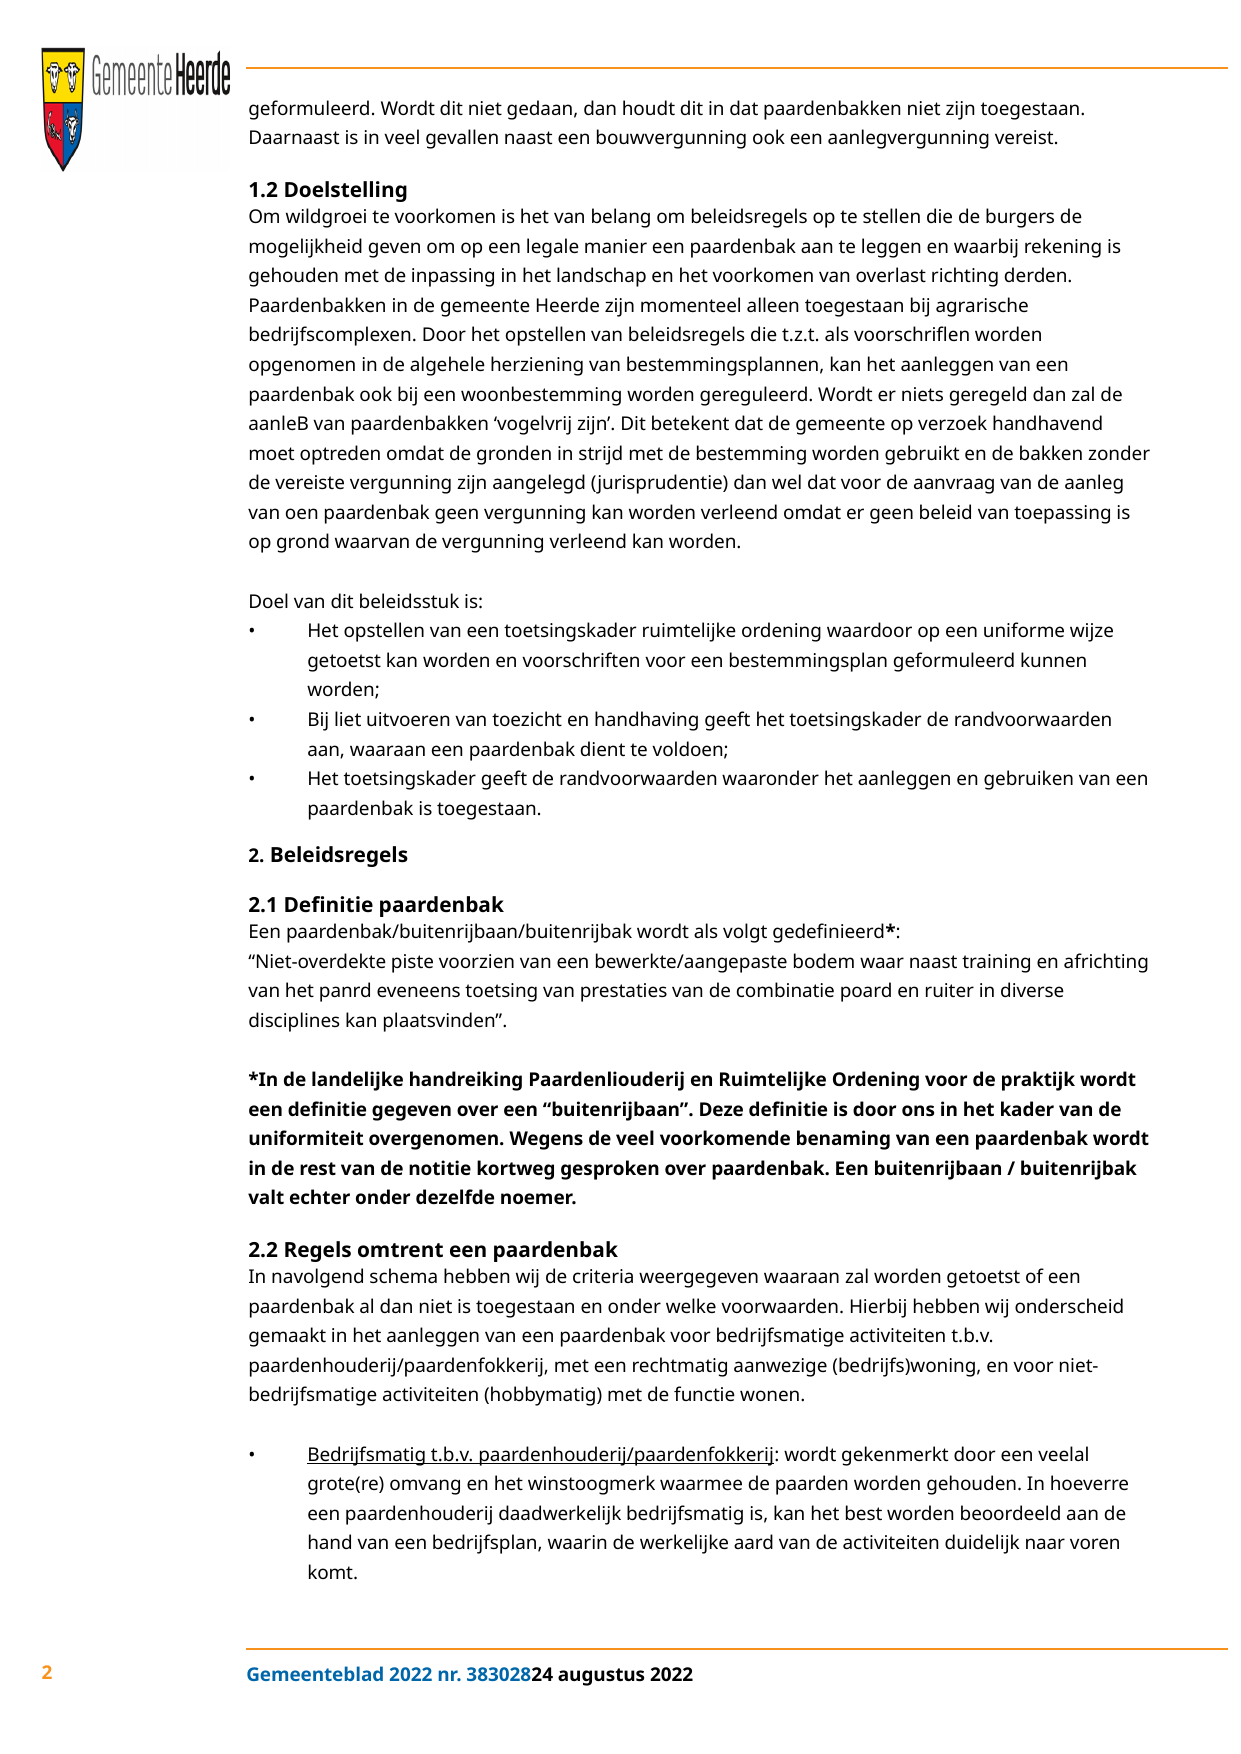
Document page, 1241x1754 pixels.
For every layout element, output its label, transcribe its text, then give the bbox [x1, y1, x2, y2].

text 1.2 Doelstelling [248, 175, 1152, 203]
text 2. Beleidsregels [248, 841, 1152, 869]
picture [41, 47, 231, 172]
text Om wildgroei te voorkomen is het van belang om beleidsregels op te stellen die de burgers de mogelijkheid geven om op een legale manier een paardenbak aan te leggen en waarbij rekening is gehouden met de inpassing in het landschap en het voorkomen van overlast richting derden. [248, 203, 1152, 288]
text 2.1 Definitie paardenbak [248, 890, 1152, 918]
text Paardenbakken in de gemeente Heerde zijn momenteel alleen toegestaan bij agrarische bedrijfscomplexen. Door het opstellen van beleidsregels die t.z.t. als voorschriflen worden opgenomen in de algehele herziening van bestemmingsplannen, kan het aanleggen van een paardenbak ook bij een woonbestemming worden gereguleerd. Wordt er niets geregeld dan zal de aanleB van paardenbakken ‘vogelvrij zijn’. Dit betekent dat de gemeente op verzoek handhavend moet optreden omdat de gronden in strijd met de bestemming worden gebruikt en de bakken zonder de vereiste vergunning zijn aangelegd (jurisprudentie) dan wel dat voor de aanvraag van de aanleg van oen paardenbak geen vergunning kan worden verleend omdat er geen beleid van toepassing is op grond waarvan de vergunning verleend kan worden. [248, 292, 1152, 554]
text Doel van dit beleidsstuk is: [248, 588, 1152, 613]
list Het opstellen van een toetsingskader ruimtelijke ordening waardoor op een uniforme wijze getoetst kan worden en voorschriften voor een bestemmingsplan geformuleerd kunnen worden; [248, 617, 1152, 702]
list Het toetsingskader geeft de randvoorwaarden waaronder het aanleggen en gebruiken van een paardenbak is toegestaan. [248, 765, 1152, 821]
text *In de landelijke handreiking Paardenliouderij en Ruimtelijke Ordening voor de praktijk wordt een definitie gegeven over een “buitenrijbaan”. Deze definitie is door ons in het kader van de uniformiteit overgenomen. Wegens de veel voorkomende benaming van een paardenbak wordt in de rest van de notitie kortweg gesproken over paardenbak. Een buitenrijbaan / buitenrijbak valt echter onder dezelfde noemer. [248, 1066, 1152, 1210]
list Bij liet uitvoeren van toezicht en handhaving geeft het toetsingskader de randvoorwaarden aan, waaraan een paardenbak dient te voldoen; [248, 706, 1152, 761]
text “Niet-overdekte piste voorzien van een bewerkte/aangepaste bodem waar naast training en africhting van het panrd eveneens toetsing van prestaties van de combinatie poard en ruiter in diverse disciplines kan plaatsvinden”. [248, 948, 1152, 1033]
text Een paardenbak/buitenrijbaan/buitenrijbak wordt als volgt gedefinieerd*: [248, 918, 1152, 944]
text Daarnaast is in veel gevallen naast een bouwvergunning ook een aanlegvergunning vereist. [248, 124, 1152, 150]
text In navolgend schema hebben wij de criteria weergegeven waaraan zal worden getoetst of een paardenbak al dan niet is toegestaan en onder welke voorwaarden. Hierbij hebben wij onderscheid gemaakt in het aanleggen van een paardenbak voor bedrijfsmatige activiteiten t.b.v. paardenhouderij/paardenfokkerij, met een rechtmatig aanwezige (bedrijfs)woning, en voor niet- bedrijfsmatige activiteiten (hobbymatig) met de functie wonen. [248, 1263, 1152, 1407]
text geformuleerd. Wordt dit niet gedaan, dan houdt dit in dat paardenbakken niet zijn toegestaan. [248, 95, 1152, 121]
text 2.2 Regels omtrent een paardenbak [248, 1235, 1152, 1263]
list Bedrijfsmatig t.b.v. paardenhouderij/paardenfokkerij: wordt gekenmerkt door een veelal grote(re) omvang en het winstoogmerk waarmee de paarden worden gehouden. In hoeverre een paardenhouderij daadwerkelijk bedrijfsmatig is, kan het best worden beoordeeld aan de hand van een bedrijfsplan, waarin de werkelijke aard van de activiteiten duidelijk naar voren komt. [248, 1441, 1152, 1585]
